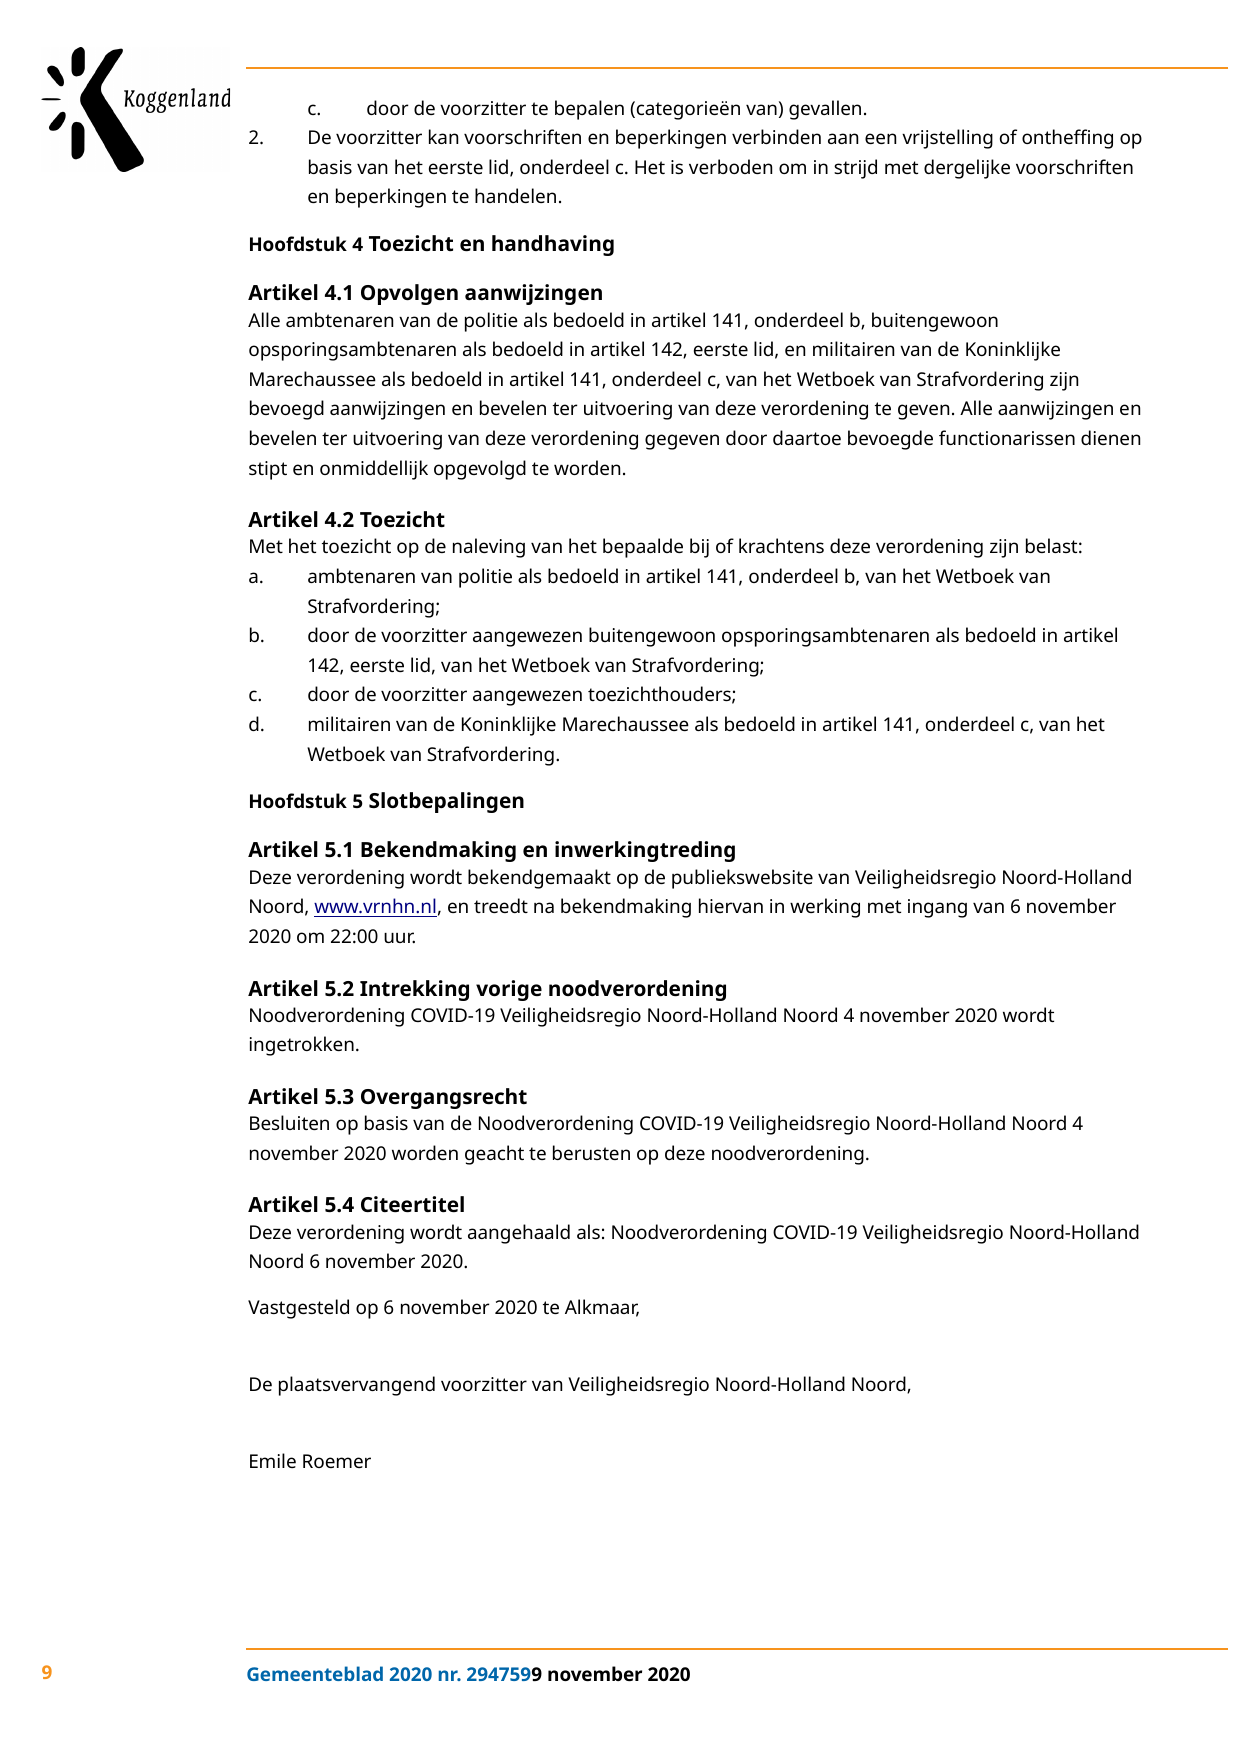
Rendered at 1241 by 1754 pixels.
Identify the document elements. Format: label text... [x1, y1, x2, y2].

list door de voorzitter aangewezen toezichthouders; [248, 682, 1152, 707]
list De voorzitter kan voorschriften en beperkingen verbinden aan een vrijstelling of ontheffing op basis van het eerste lid, onderdeel c. Het is verboden om in strijd met dergelijke voorschriften en beperkingen te handelen. [248, 124, 1152, 209]
list militairen van de Koninklijke Marechaussee als bedoeld in artikel 141, onderdeel c, van het Wetboek van Strafvordering. [248, 711, 1152, 766]
text Noodverordening COVID-19 Veiligheidsregio Noord-Holland Noord 4 november 2020 wordt ingetrokken. [248, 1002, 1152, 1057]
text Artikel 5.3 Overgangsrecht [248, 1082, 1152, 1111]
text Emile Roemer [248, 1448, 1152, 1474]
text Besluiten op basis van de Noodverordening COVID-19 Veiligheidsregio Noord-Holland Noord 4 november 2020 worden geacht te berusten op deze noodverordening. [248, 1111, 1152, 1166]
text Artikel 4.1 Opvolgen aanwijzingen [248, 278, 1152, 307]
text Artikel 5.4 Citeertitel [248, 1191, 1152, 1219]
text Deze verordening wordt aangehaald als: Noodverordening COVID-19 Veiligheidsregio Noord-Holland Noord 6 november 2020. [248, 1219, 1152, 1274]
list ambtenaren van politie als bedoeld in artikel 141, onderdeel b, van het Wetboek van Strafvordering; [248, 563, 1152, 618]
text Hoofdstuk 5 Slotbepalingen [248, 786, 1152, 815]
text Hoofdstuk 4 Toezicht en handhaving [248, 229, 1152, 258]
text De plaatsvervangend voorzitter van Veiligheidsregio Noord-Holland Noord, [248, 1371, 1152, 1397]
text Artikel 5.2 Intrekking vorige noodverordening [248, 974, 1152, 1002]
text Vastgesteld op 6 november 2020 te Alkmaar, [248, 1294, 1152, 1320]
text Deze verordening wordt bekendgemaakt op de publiekswebsite van Veiligheidsregio Noord-Holland Noord, www.vrnhn.nl, en treedt na bekendmaking hiervan in werking met ingang van 6 november 2020 om 22:00 uur. [248, 864, 1152, 949]
list door de voorzitter aangewezen buitengewoon opsporingsambtenaren als bedoeld in artikel 142, eerste lid, van het Wetboek van Strafvordering; [248, 622, 1152, 678]
text Artikel 4.2 Toezicht [248, 505, 1152, 534]
picture [41, 47, 231, 172]
text Alle ambtenaren van de politie als bedoeld in artikel 141, onderdeel b, buitengewoon opsporingsambtenaren als bedoeld in artikel 142, eerste lid, en militairen van de Koninklijke Marechaussee als bedoeld in artikel 141, onderdeel c, van het Wetboek van Strafvordering zijn bevoegd aanwijzingen en bevelen ter uitvoering van deze verordening te geven. Alle aanwijzingen en bevelen ter uitvoering van deze verordening gegeven door daartoe bevoegde functionarissen dienen stipt en onmiddellijk opgevolgd te worden. [248, 307, 1152, 481]
list door de voorzitter te bepalen (categorieën van) gevallen. [307, 95, 1152, 121]
text Met het toezicht op de naleving van het bepaalde bij of krachtens deze verordening zijn belast: [248, 534, 1152, 559]
text Artikel 5.1 Bekendmaking en inwerkingtreding [248, 836, 1152, 864]
